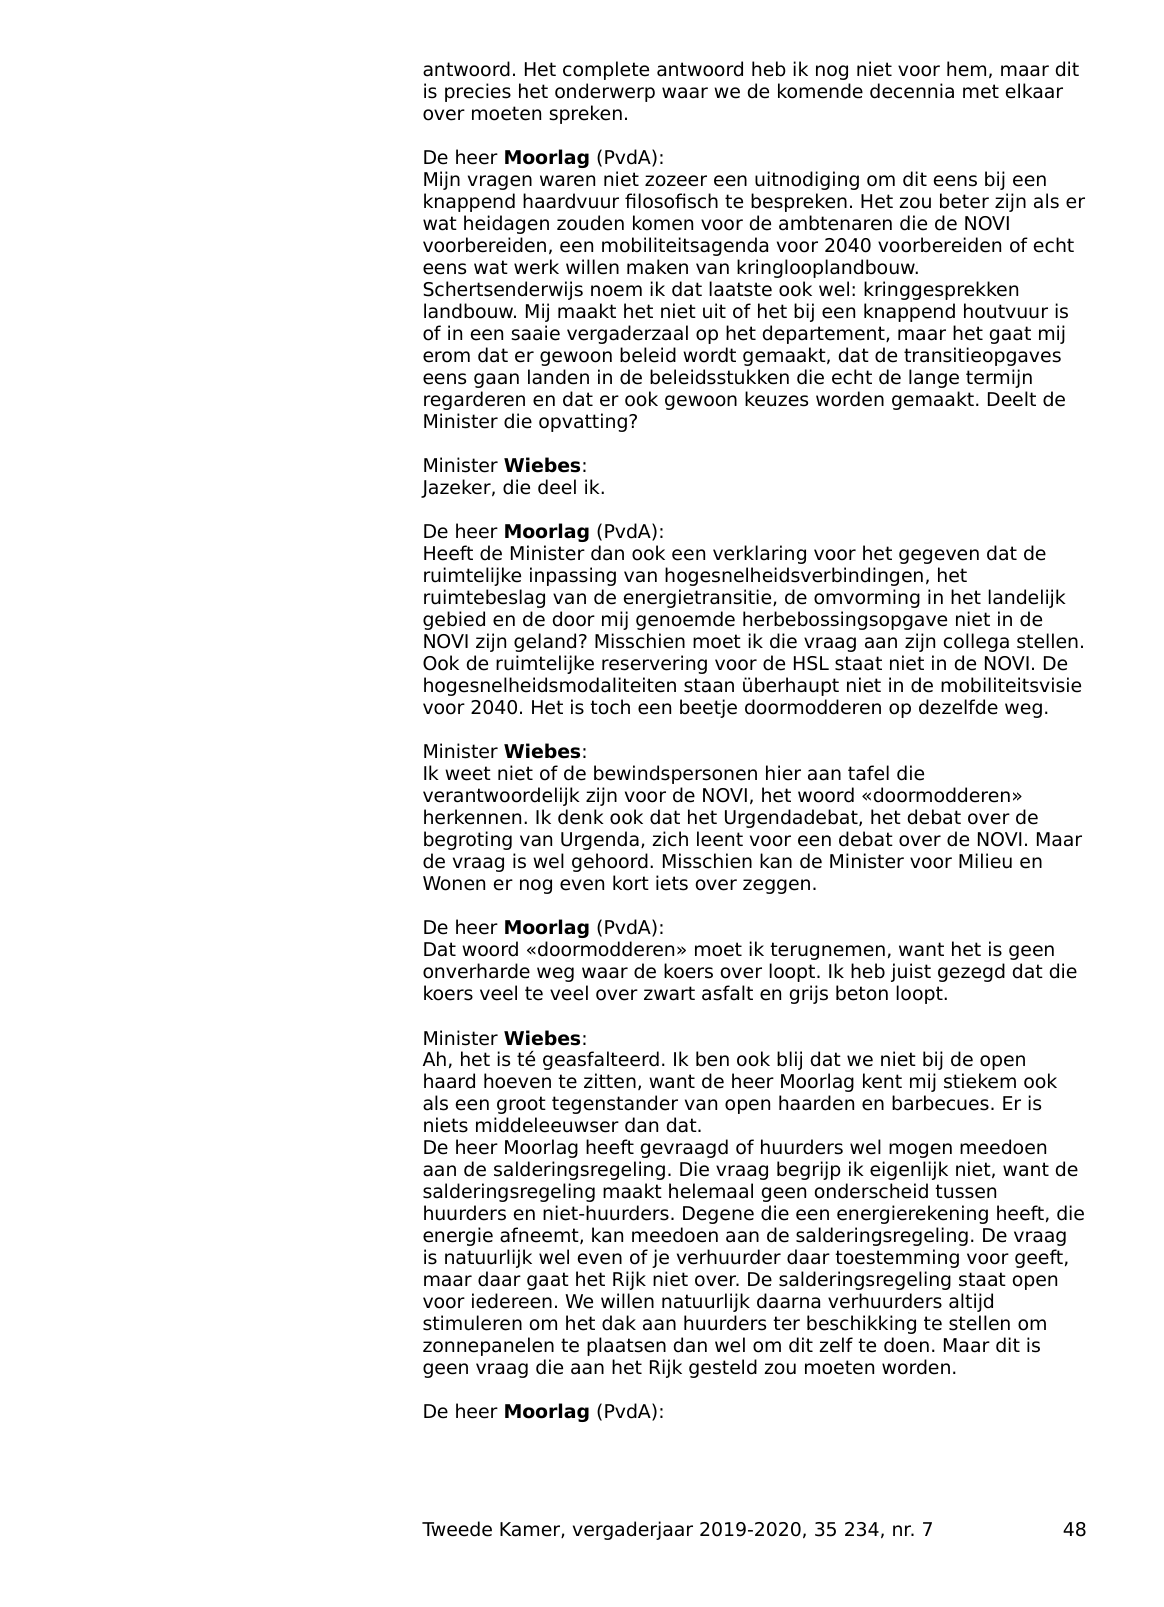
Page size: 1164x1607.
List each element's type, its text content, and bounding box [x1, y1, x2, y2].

text Minister Wiebes: [422, 455, 1087, 477]
text De heer Moorlag heeft gevraagd of huurders wel mogen meedoen aan de salderingsregeling. Die vraag begrijp ik eigenlijk niet, want de salderingsregeling maakt helemaal geen onderscheid tussen huurders en niet-huurders. Degene die een energierekening heeft, die energie afneemt, kan meedoen aan de salderingsregeling. De vraag is natuurlijk wel even of je verhuurder daar toestemming voor geeft, maar daar gaat het Rijk niet over. De salderingsregeling staat open voor iedereen. We willen natuurlijk daarna verhuurders altijd stimuleren om het dak aan huurders ter beschikking te stellen om zonnepanelen te plaatsen dan wel om dit zelf te doen. Maar dit is geen vraag die aan het Rijk gesteld zou moeten worden. [422, 1137, 1087, 1379]
text Ah, het is té geasfalteerd. Ik ben ook blij dat we niet bij de open haard hoeven te zitten, want de heer Moorlag kent mij stiekem ook als een groot tegenstander van open haarden en barbecues. Er is niets middeleeuwser dan dat. [422, 1049, 1087, 1137]
text Jazeker, die deel ik. [422, 477, 1087, 499]
text Mijn vragen waren niet zozeer een uitnodiging om dit eens bij een knappend haardvuur filosofisch te bespreken. Het zou beter zijn als er wat heidagen zouden komen voor de ambtenaren die de NOVI voorbereiden, een mobiliteitsagenda voor 2040 voorbereiden of echt eens wat werk willen maken van kringlooplandbouw. Schertsenderwijs noem ik dat laatste ook wel: kringgesprekken landbouw. Mij maakt het niet uit of het bij een knappend houtvuur is of in een saaie vergaderzaal op het departement, maar het gaat mij erom dat er gewoon beleid wordt gemaakt, dat de transitieopgaves eens gaan landen in de beleidsstukken die echt de lange termijn regarderen en dat er ook gewoon keuzes worden gemaakt. Deelt de Minister die opvatting? [422, 169, 1087, 433]
text De heer Moorlag (PvdA): [422, 917, 1087, 939]
text Dat woord «doormodderen» moet ik terugnemen, want het is geen onverharde weg waar de koers over loopt. Ik heb juist gezegd dat die koers veel te veel over zwart asfalt en grijs beton loopt. [422, 939, 1087, 1005]
text antwoord. Het complete antwoord heb ik nog niet voor hem, maar dit is precies het onderwerp waar we de komende decennia met elkaar over moeten spreken. [422, 59, 1087, 125]
text De heer Moorlag (PvdA): [422, 1401, 1087, 1423]
text De heer Moorlag (PvdA): [422, 147, 1087, 169]
text Minister Wiebes: [422, 741, 1087, 763]
text De heer Moorlag (PvdA): [422, 521, 1087, 543]
text Heeft de Minister dan ook een verklaring voor het gegeven dat de ruimtelijke inpassing van hogesnelheidsverbindingen, het ruimtebeslag van de energietransitie, de omvorming in het landelijk gebied en de door mij genoemde herbebossingsopgave niet in de NOVI zijn geland? Misschien moet ik die vraag aan zijn collega stellen. Ook de ruimtelijke reservering voor de HSL staat niet in de NOVI. De hogesnelheidsmodaliteiten staan überhaupt niet in de mobiliteitsvisie voor 2040. Het is toch een beetje doormodderen op dezelfde weg. [422, 543, 1087, 719]
text Ik weet niet of de bewindspersonen hier aan tafel die verantwoordelijk zijn voor de NOVI, het woord «doormodderen» herkennen. Ik denk ook dat het Urgendadebat, het debat over de begroting van Urgenda, zich leent voor een debat over de NOVI. Maar de vraag is wel gehoord. Misschien kan de Minister voor Milieu en Wonen er nog even kort iets over zeggen. [422, 763, 1087, 895]
text Minister Wiebes: [422, 1027, 1087, 1049]
